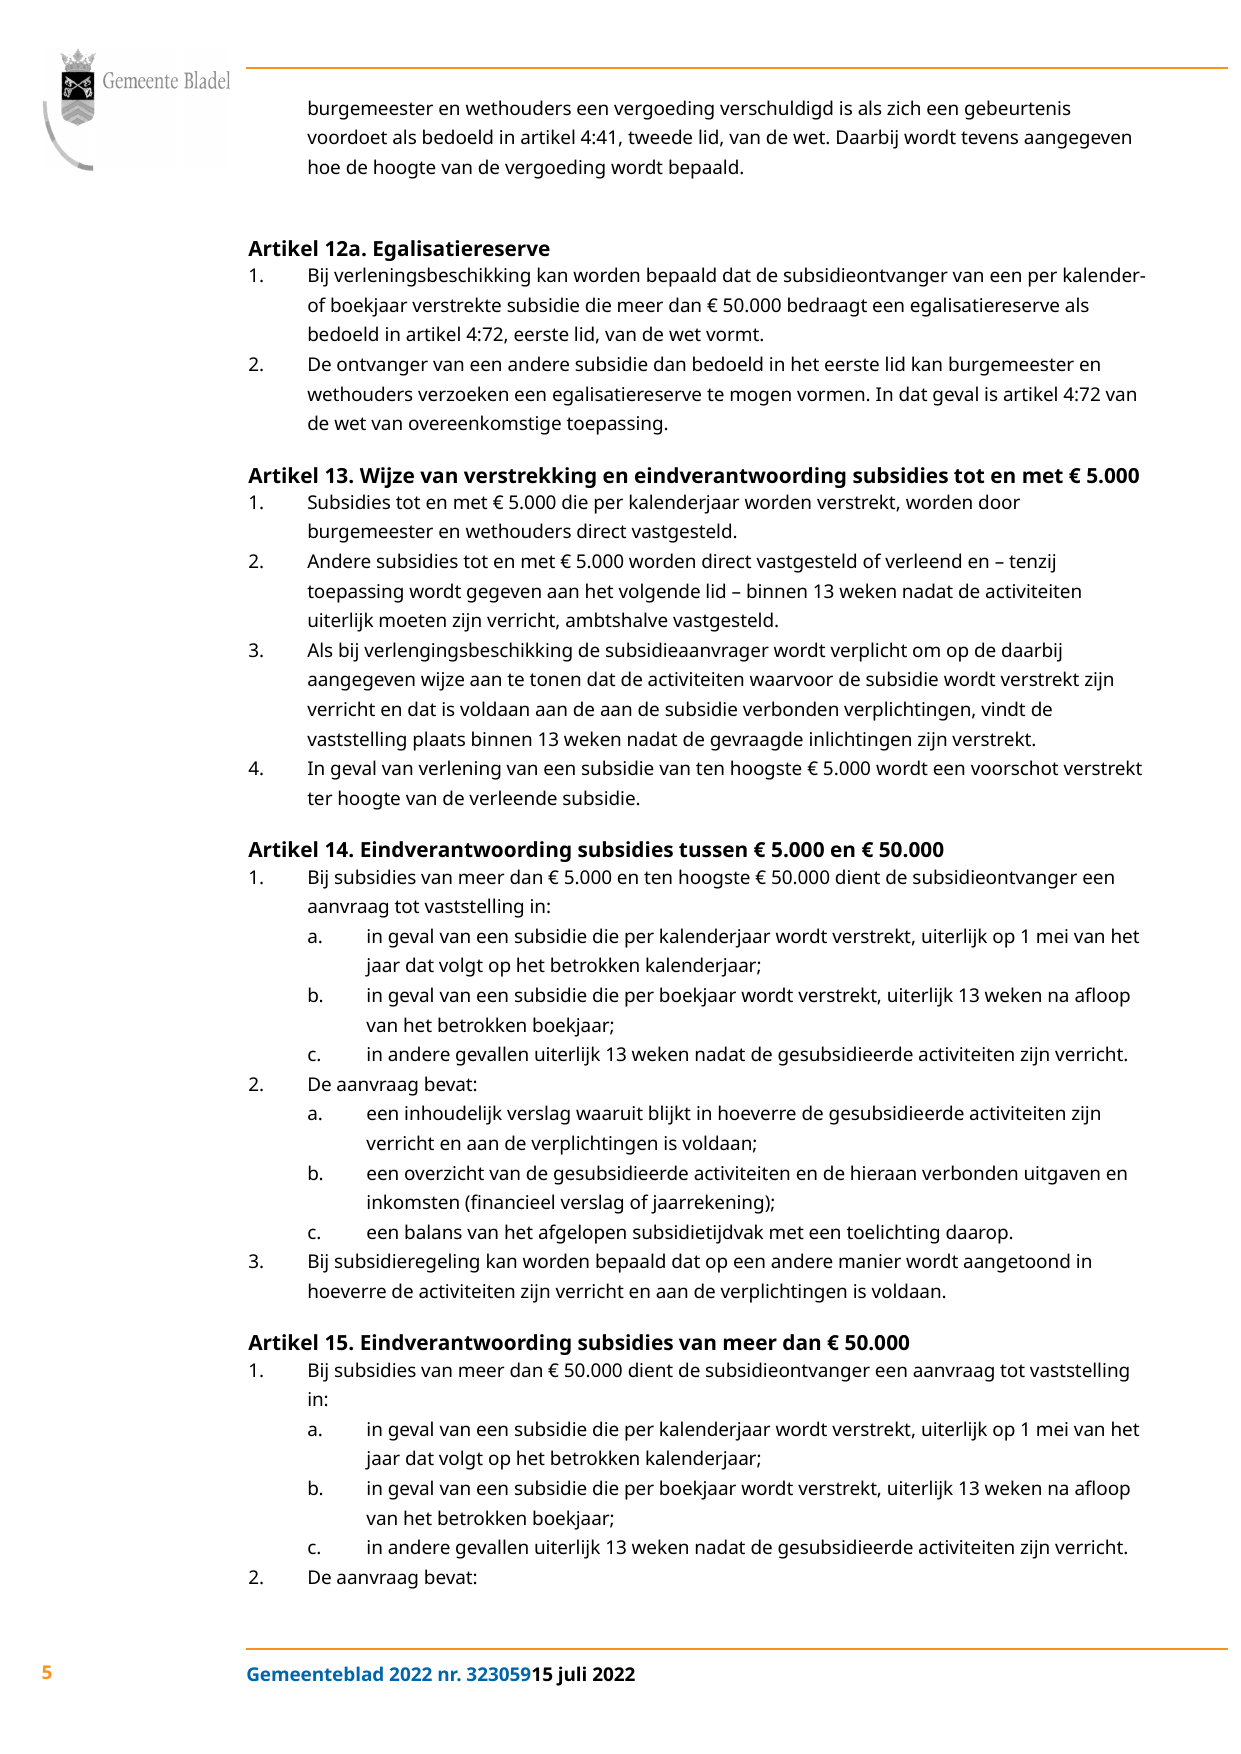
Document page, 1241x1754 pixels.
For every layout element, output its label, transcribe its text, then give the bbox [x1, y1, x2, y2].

list Bij subsidies van meer dan € 5.000 en ten hoogste € 50.000 dient de subsidieontvanger een aanvraag tot vaststelling in: [248, 864, 1152, 919]
list Als bij verlengingsbeschikking de subsidieaanvrager wordt verplicht om op de daarbij aangegeven wijze aan te tonen dat de activiteiten waarvoor de subsidie wordt verstrekt zijn verricht en dat is voldaan aan de aan de subsidie verbonden verplichtingen, vindt de vaststelling plaats binnen 13 weken nadat de gevraagde inlichtingen zijn verstrekt. [248, 637, 1152, 752]
list in andere gevallen uiterlijk 13 weken nadat de gesubsidieerde activiteiten zijn verricht. [307, 1041, 1152, 1067]
list een overzicht van de gesubsidieerde activiteiten en de hieraan verbonden uitgaven en inkomsten (financieel verslag of jaarrekening); [307, 1160, 1152, 1215]
text Artikel 14. Eindverantwoording subsidies tussen € 5.000 en € 50.000 [248, 835, 1152, 864]
list Bij verleningsbeschikking kan worden bepaald dat de subsidieontvanger van een per kalender- of boekjaar verstrekte subsidie die meer dan € 50.000 bedraagt een egalisatiereserve als bedoeld in artikel 4:72, eerste lid, van de wet vormt. [248, 262, 1152, 347]
text Artikel 13. Wijze van verstrekking en eindverantwoording subsidies tot en met € 5.000 [248, 461, 1152, 489]
list een inhoudelijk verslag waaruit blijkt in hoeverre de gesubsidieerde activiteiten zijn verricht en aan de verplichtingen is voldaan; [307, 1101, 1152, 1156]
list in geval van een subsidie die per kalenderjaar wordt verstrekt, uiterlijk op 1 mei van het jaar dat volgt op het betrokken kalenderjaar; [307, 923, 1152, 978]
text Artikel 15. Eindverantwoording subsidies van meer dan € 50.000 [248, 1328, 1152, 1357]
list Bij subsidieregeling kan worden bepaald dat op een andere manier wordt aangetoond in hoeverre de activiteiten zijn verricht en aan de verplichtingen is voldaan. [248, 1248, 1152, 1304]
list burgemeester en wethouders een vergoeding verschuldigd is als zich een gebeurtenis voordoet als bedoeld in artikel 4:41, tweede lid, van de wet. Daarbij wordt tevens aangegeven hoe de hoogte van de vergoeding wordt bepaald. [248, 95, 1152, 180]
list De ontvanger van een andere subsidie dan bedoeld in het eerste lid kan burgemeester en wethouders verzoeken een egalisatiereserve te mogen vormen. In dat geval is artikel 4:72 van de wet van overeenkomstige toepassing. [248, 351, 1152, 436]
picture [41, 47, 231, 172]
list Bij subsidies van meer dan € 50.000 dient de subsidieontvanger een aanvraag tot vaststelling in: [248, 1357, 1152, 1412]
list Subsidies tot en met € 5.000 die per kalenderjaar worden verstrekt, worden door burgemeester en wethouders direct vastgesteld. [248, 489, 1152, 544]
list In geval van verlening van een subsidie van ten hoogste € 5.000 wordt een voorschot verstrekt ter hoogte van de verleende subsidie. [248, 755, 1152, 811]
list een balans van het afgelopen subsidietijdvak met een toelichting daarop. [307, 1219, 1152, 1244]
list Andere subsidies tot en met € 5.000 worden direct vastgesteld of verleend en – tenzij toepassing wordt gegeven aan het volgende lid – binnen 13 weken nadat de activiteiten uiterlijk moeten zijn verricht, ambtshalve vastgesteld. [248, 548, 1152, 633]
list De aanvraag bevat: [248, 1071, 1152, 1097]
list in geval van een subsidie die per boekjaar wordt verstrekt, uiterlijk 13 weken na afloop van het betrokken boekjaar; [307, 982, 1152, 1037]
list De aanvraag bevat: [248, 1564, 1152, 1590]
list in geval van een subsidie die per boekjaar wordt verstrekt, uiterlijk 13 weken na afloop van het betrokken boekjaar; [307, 1475, 1152, 1531]
list in geval van een subsidie die per kalenderjaar wordt verstrekt, uiterlijk op 1 mei van het jaar dat volgt op het betrokken kalenderjaar; [307, 1416, 1152, 1471]
text Artikel 12a. Egalisatiereserve [248, 234, 1152, 262]
list in andere gevallen uiterlijk 13 weken nadat de gesubsidieerde activiteiten zijn verricht. [307, 1534, 1152, 1560]
